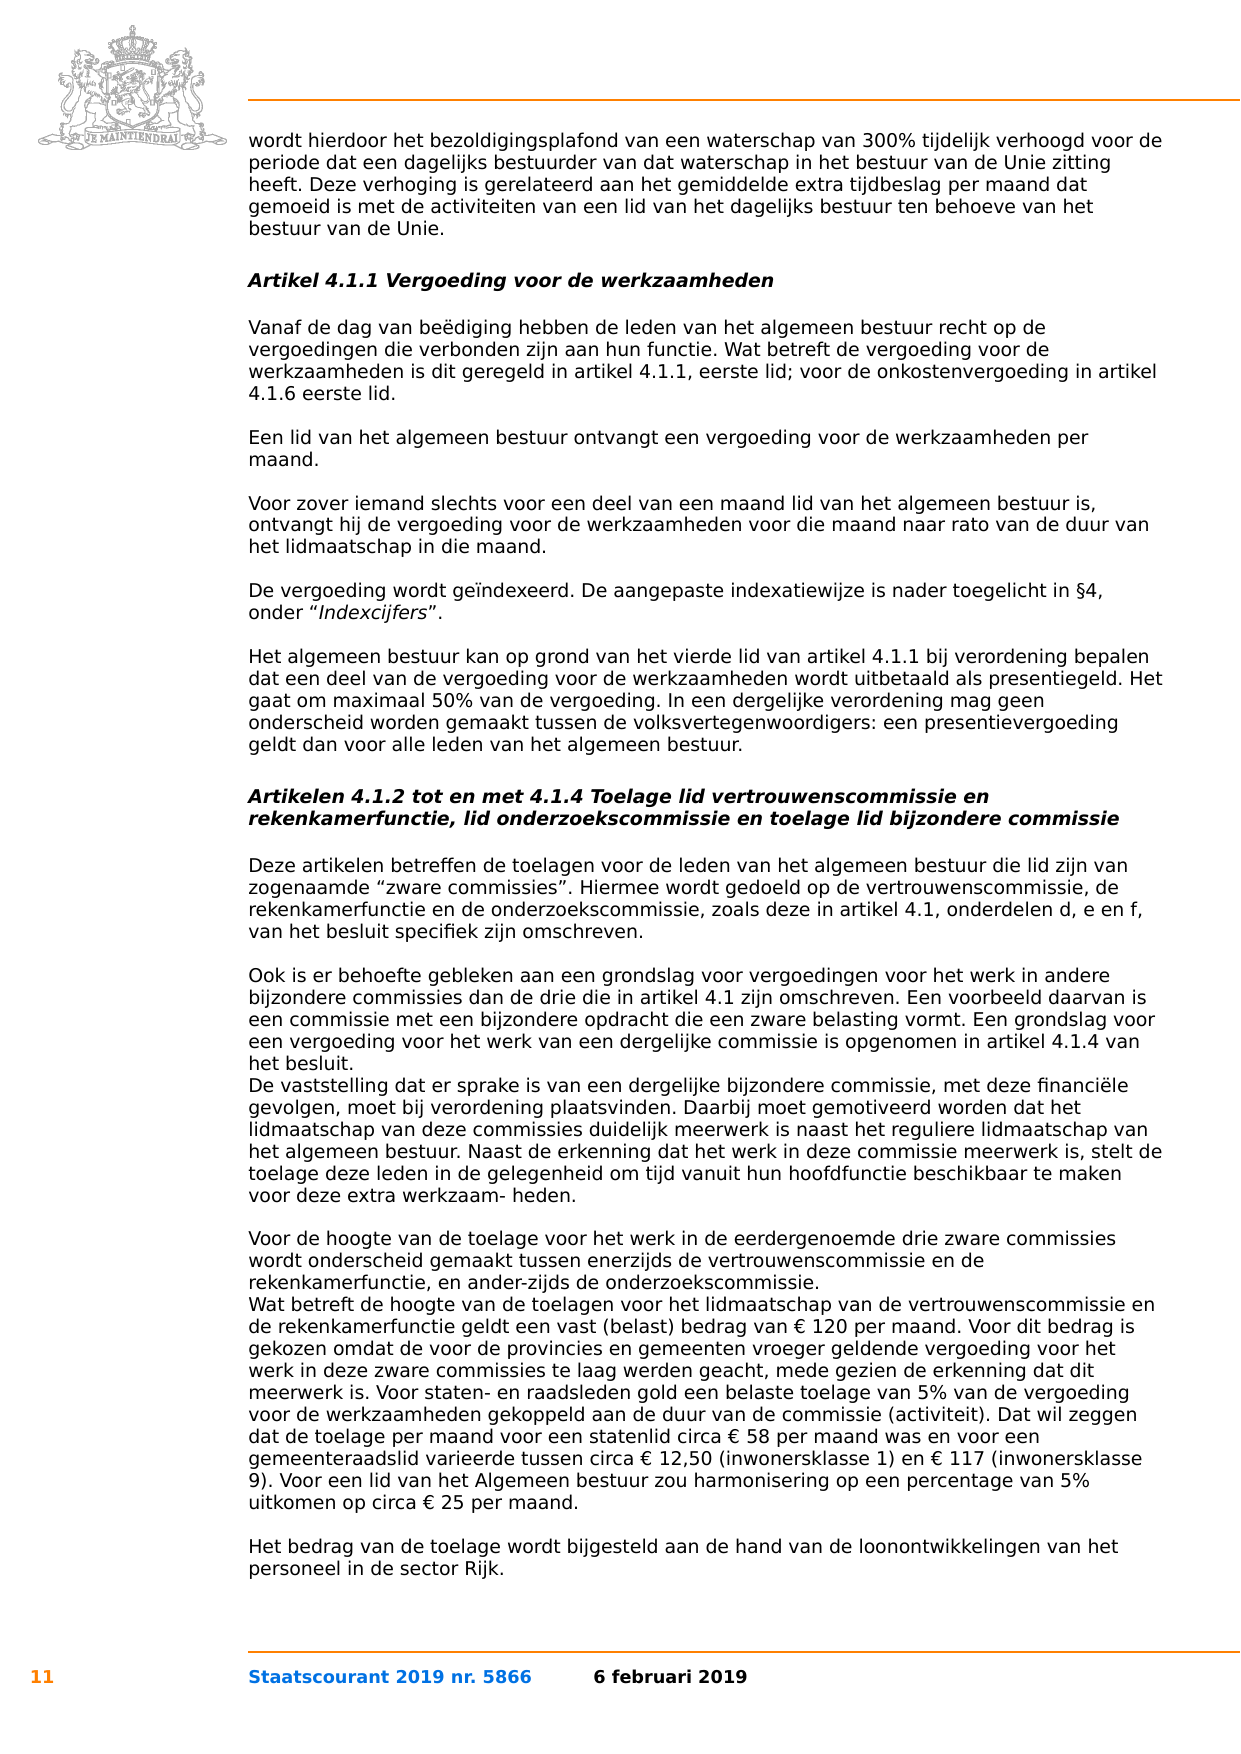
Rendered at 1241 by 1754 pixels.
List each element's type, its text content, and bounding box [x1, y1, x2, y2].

text De vaststelling dat er sprake is van een dergelijke bijzondere commissie, met deze financiële gevolgen, moet bij verordening plaatsvinden. Daarbij moet gemotiveerd worden dat het lidmaatschap van deze commissies duidelijk meerwerk is naast het reguliere lidmaatschap van het algemeen bestuur. Naast de erkenning dat het werk in deze commissie meerwerk is, stelt de toelage deze leden in de gelegenheid om tijd vanuit hun hoofdfunctie beschikbaar te maken voor deze extra werkzaam- heden. [248, 1074, 1163, 1206]
text wordt hierdoor het bezoldigingsplafond van een waterschap van 300% tijdelijk verhoogd voor de periode dat een dagelijks bestuurder van dat waterschap in het bestuur van de Unie zitting heeft. Deze verhoging is gerelateerd aan het gemiddelde extra tijdbeslag per maand dat gemoeid is met de activiteiten van een lid van het dagelijks bestuur ten behoeve van het bestuur van de Unie. [248, 130, 1163, 240]
text Wat betreft de hoogte van de toelagen voor het lidmaatschap van de vertrouwenscommissie en de rekenkamerfunctie geldt een vast (belast) bedrag van € 120 per maand. Voor dit bedrag is gekozen omdat de voor de provincies en gemeenten vroeger geldende vergoeding voor het werk in deze zware commissies te laag werden geacht, mede gezien de erkenning dat dit meerwerk is. Voor staten- en raadsleden gold een belaste toelage van 5% van de vergoeding voor de werkzaamheden gekoppeld aan de duur van de commissie (activiteit). Dat wil zeggen dat de toelage per maand voor een statenlid circa € 58 per maand was en voor een gemeenteraadslid varieerde tussen circa € 12,50 (inwonersklasse 1) en € 117 (inwonersklasse 9). Voor een lid van het Algemeen bestuur zou harmonisering op een percentage van 5% uitkomen op circa € 25 per maand. [248, 1294, 1163, 1514]
text Een lid van het algemeen bestuur ontvangt een vergoeding voor de werkzaamheden per maand. [248, 427, 1163, 471]
text Vanaf de dag van beëdiging hebben de leden van het algemeen bestuur recht op de vergoedingen die verbonden zijn aan hun functie. Wat betreft de vergoeding voor de werkzaamheden is dit geregeld in artikel 4.1.1, eerste lid; voor de onkostenvergoeding in artikel 4.1.6 eerste lid. [248, 317, 1163, 405]
text Het bedrag van de toelage wordt bijgesteld aan de hand van de loonontwikkelingen van het personeel in de sector Rijk. [248, 1536, 1163, 1580]
text Deze artikelen betreffen de toelagen voor de leden van het algemeen bestuur die lid zijn van zogenaamde “zware commissies”. Hiermee wordt gedoeld op de vertrouwenscommissie, de rekenkamerfunctie en de onderzoekscommissie, zoals deze in artikel 4.1, onderdelen d, e en f, van het besluit specifiek zijn omschreven. [248, 855, 1163, 943]
text Ook is er behoefte gebleken aan een grondslag voor vergoedingen voor het werk in andere bijzondere commissies dan de drie die in artikel 4.1 zijn omschreven. Een voorbeeld daarvan is een commissie met een bijzondere opdracht die een zware belasting vormt. Een grondslag voor een vergoeding voor het werk van een dergelijke commissie is opgenomen in artikel 4.1.4 van het besluit. [248, 965, 1163, 1074]
text Het algemeen bestuur kan op grond van het vierde lid van artikel 4.1.1 bij verordening bepalen dat een deel van de vergoeding voor de werkzaamheden wordt uitbetaald als presentiegeld. Het gaat om maximaal 50% van de vergoeding. In een dergelijke verordening mag geen onderscheid worden gemaakt tussen de volksvertegenwoordigers: een presentievergoeding geldt dan voor alle leden van het algemeen bestuur. [248, 646, 1163, 756]
text De vergoeding wordt geïndexeerd. De aangepaste indexatiewijze is nader toegelicht in §4, onder “Indexcijfers”. [248, 580, 1163, 624]
text Voor de hoogte van de toelage voor het werk in de eerdergenoemde drie zware commissies wordt onderscheid gemaakt tussen enerzijds de vertrouwenscommissie en de rekenkamerfunctie, en ander-zijds de onderzoekscommissie. [248, 1228, 1163, 1294]
subtitle Artikelen 4.1.2 tot en met 4.1.4 Toelage lid vertrouwenscommissie en rekenkamerfunctie, lid onderzoekscommissie en toelage lid bijzondere commissie [248, 786, 1163, 830]
picture [38, 25, 227, 150]
subtitle Artikel 4.1.1 Vergoeding voor de werkzaamheden [248, 270, 1163, 292]
text Voor zover iemand slechts voor een deel van een maand lid van het algemeen bestuur is, ontvangt hij de vergoeding voor de werkzaamheden voor die maand naar rato van de duur van het lidmaatschap in die maand. [248, 492, 1163, 558]
